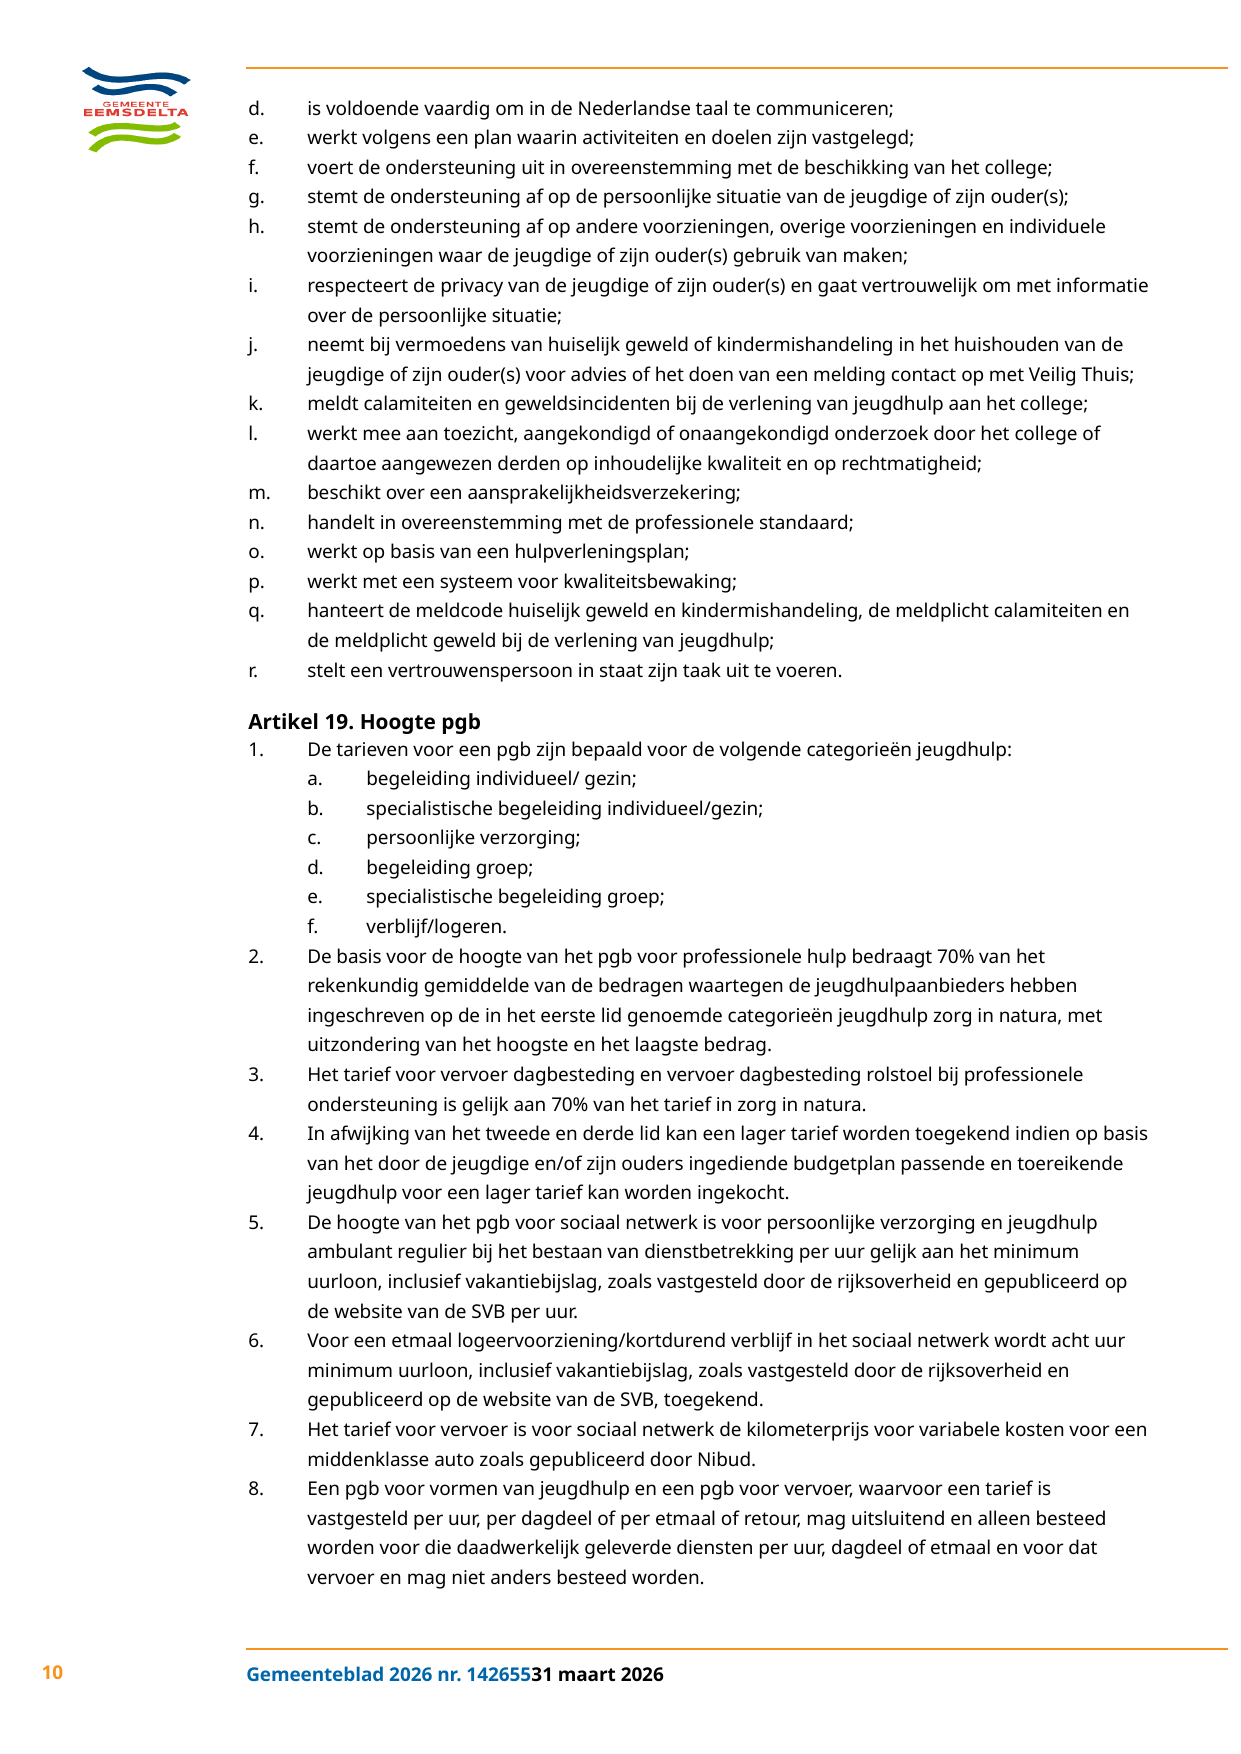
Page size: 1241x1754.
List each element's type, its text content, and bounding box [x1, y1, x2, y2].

list begeleiding groep; [307, 854, 1152, 880]
list handelt in overeenstemming met de professionele standaard; [248, 509, 1152, 535]
list persoonlijke verzorging; [307, 824, 1152, 850]
list stelt een vertrouwenspersoon in staat zijn taak uit te voeren. [248, 657, 1152, 683]
list Een pgb voor vormen van jeugdhulp en een pgb voor vervoer, waarvoor een tarief is vastgesteld per uur, per dagdeel of per etmaal of retour, mag uitsluitend en alleen besteed worden voor die daadwerkelijk geleverde diensten per uur, dagdeel of etmaal en voor dat vervoer en mag niet anders besteed worden. [248, 1475, 1152, 1590]
list hanteert de meldcode huiselijk geweld en kindermishandeling, de meldplicht calamiteiten en de meldplicht geweld bij de verlening van jeugdhulp; [248, 598, 1152, 653]
list Het tarief voor vervoer is voor sociaal netwerk de kilometerprijs voor variabele kosten voor een middenklasse auto zoals gepubliceerd door Nibud. [248, 1416, 1152, 1471]
list werkt met een systeem voor kwaliteitsbewaking; [248, 568, 1152, 594]
text Artikel 19. Hoogte pgb [248, 707, 1152, 736]
picture [41, 47, 231, 172]
list werkt op basis van een hulpverleningsplan; [248, 538, 1152, 564]
list specialistische begeleiding individueel/gezin; [307, 795, 1152, 821]
list In afwijking van het tweede en derde lid kan een lager tarief worden toegekend indien op basis van het door de jeugdige en/of zijn ouders ingediende budgetplan passende en toereikende jeugdhulp voor een lager tarief kan worden ingekocht. [248, 1120, 1152, 1205]
list De basis voor de hoogte van het pgb voor professionele hulp bedraagt 70% van het rekenkundig gemiddelde van de bedragen waartegen de jeugdhulpaanbieders hebben ingeschreven op de in het eerste lid genoemde categorieën jeugdhulp zorg in natura, met uitzondering van het hoogste en het laagste bedrag. [248, 943, 1152, 1057]
list verblijf/logeren. [307, 913, 1152, 939]
list Het tarief voor vervoer dagbesteding en vervoer dagbesteding rolstoel bij professionele ondersteuning is gelijk aan 70% van het tarief in zorg in natura. [248, 1061, 1152, 1116]
list is voldoende vaardig om in de Nederlandse taal te communiceren; [248, 95, 1152, 121]
list neemt bij vermoedens van huiselijk geweld of kindermishandeling in het huishouden van de jeugdige of zijn ouder(s) voor advies of het doen van een melding contact op met Veilig Thuis; [248, 331, 1152, 387]
list respecteert de privacy van de jeugdige of zijn ouder(s) en gaat vertrouwelijk om met informatie over de persoonlijke situatie; [248, 272, 1152, 328]
list begeleiding individueel/ gezin; [307, 765, 1152, 791]
list De tarieven voor een pgb zijn bepaald voor de volgende categorieën jeugdhulp: [248, 736, 1152, 761]
list Voor een etmaal logeervoorziening/kortdurend verblijf in het sociaal netwerk wordt acht uur minimum uurloon, inclusief vakantiebijslag, zoals vastgesteld door de rijksoverheid en gepubliceerd op de website van de SVB, toegekend. [248, 1327, 1152, 1412]
list beschikt over een aansprakelijkheidsverzekering; [248, 479, 1152, 505]
list specialistische begeleiding groep; [307, 884, 1152, 909]
list De hoogte van het pgb voor sociaal netwerk is voor persoonlijke verzorging en jeugdhulp ambulant regulier bij het bestaan van dienstbetrekking per uur gelijk aan het minimum uurloon, inclusief vakantiebijslag, zoals vastgesteld door de rijksoverheid en gepubliceerd op de website van de SVB per uur. [248, 1209, 1152, 1323]
list meldt calamiteiten en geweldsincidenten bij de verlening van jeugdhulp aan het college; [248, 391, 1152, 416]
list voert de ondersteuning uit in overeenstemming met de beschikking van het college; [248, 154, 1152, 180]
list werkt mee aan toezicht, aangekondigd of onaangekondigd onderzoek door het college of daartoe aangewezen derden op inhoudelijke kwaliteit en op rechtmatigheid; [248, 420, 1152, 476]
list stemt de ondersteuning af op andere voorzieningen, overige voorzieningen en individuele voorzieningen waar de jeugdige of zijn ouder(s) gebruik van maken; [248, 213, 1152, 268]
list werkt volgens een plan waarin activiteiten en doelen zijn vastgelegd; [248, 124, 1152, 150]
list stemt de ondersteuning af op de persoonlijke situatie van de jeugdige of zijn ouder(s); [248, 183, 1152, 209]
